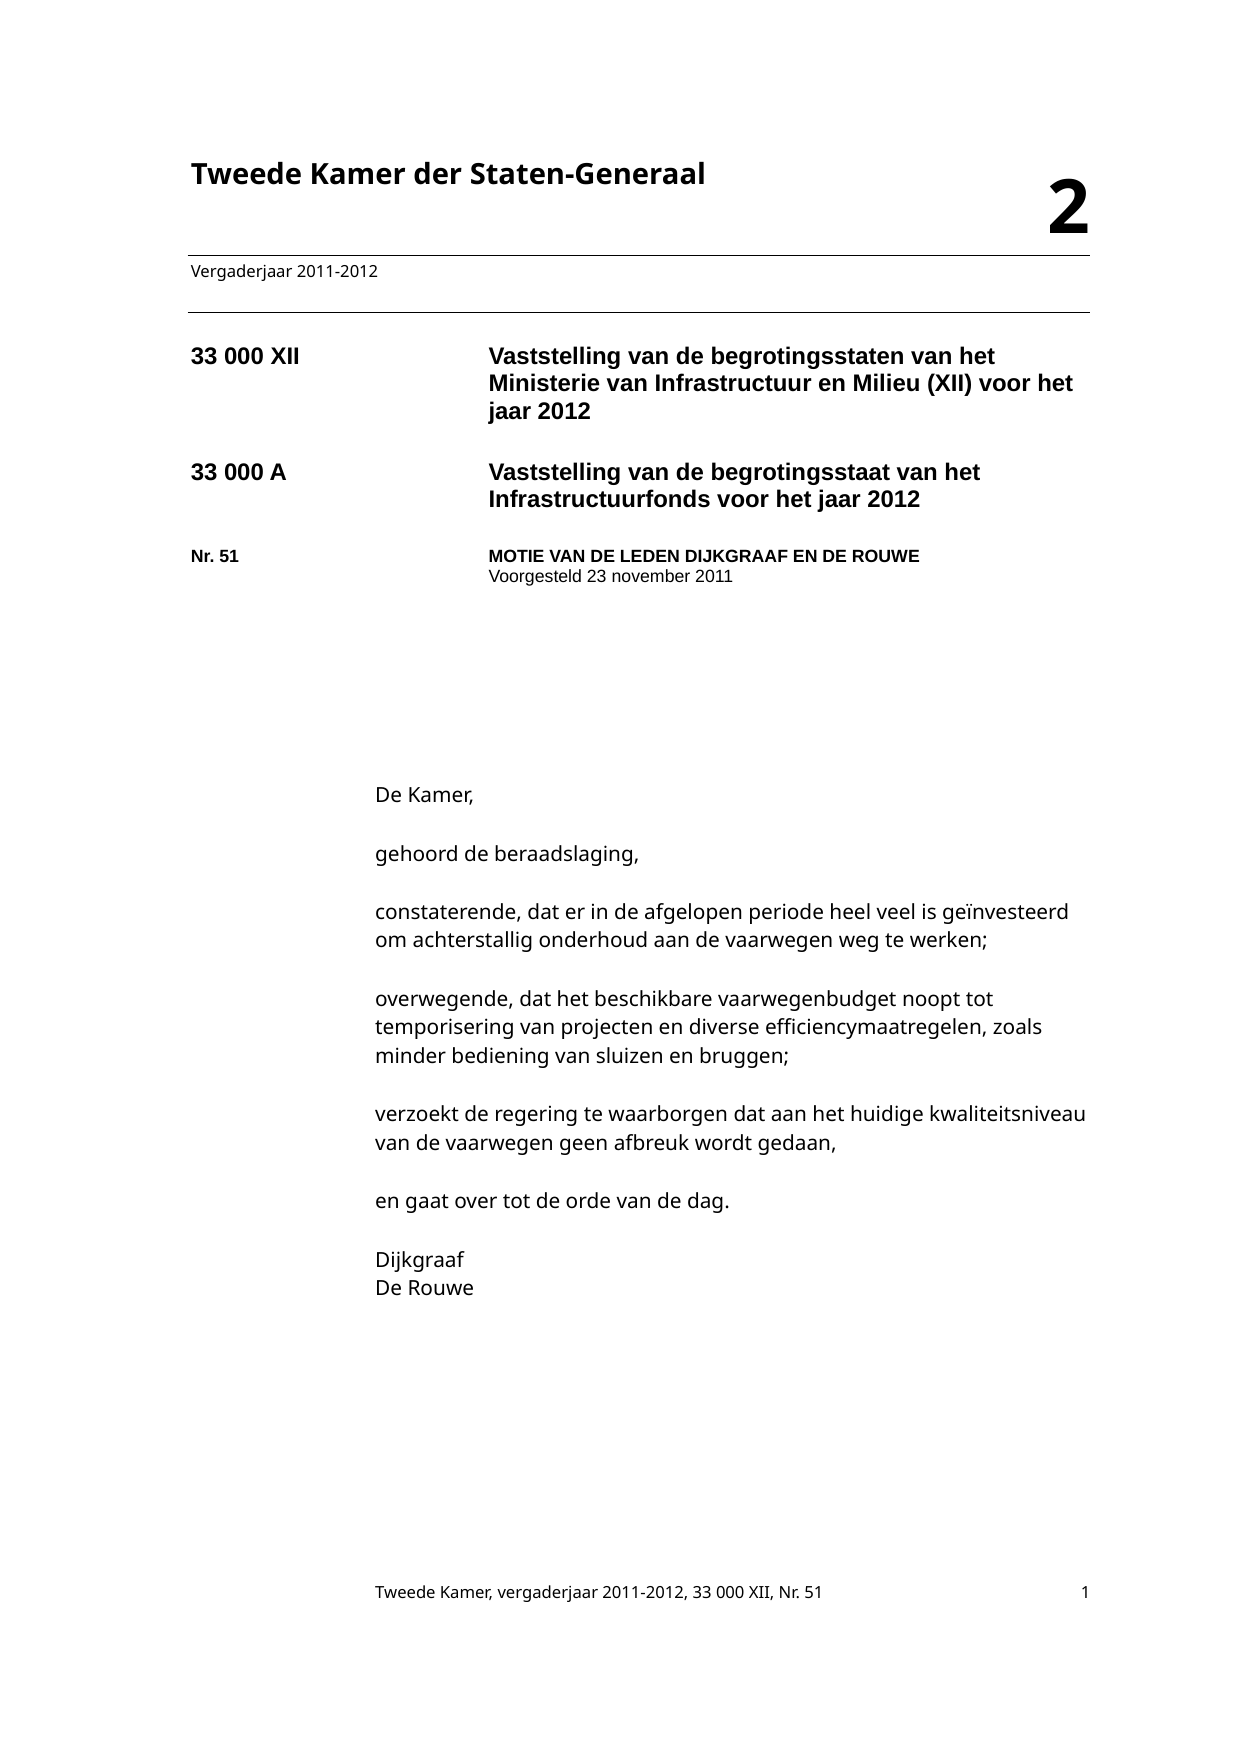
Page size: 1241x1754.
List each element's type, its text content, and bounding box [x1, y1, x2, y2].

table_cell Vaststelling van de begrotingsstaat van het Infrastructuurfonds voor het jaar 2012 [485, 455, 1090, 543]
text en gaat over tot de orde van de dag. [375, 1186, 1090, 1215]
table_cell MOTIE VAN DE LEDEN DIJKGRAAF EN DE ROUWE Voorgesteld 23 november 2011 [485, 543, 1090, 662]
text constaterende, dat er in de afgelopen periode heel veel is geïnvesteerd om achterstallig onderhoud aan de vaarwegen weg te werken; [375, 897, 1090, 954]
text De Rouwe [375, 1273, 1090, 1302]
table_cell 33 000 A [188, 455, 485, 543]
table_cell Vergaderjaar 2011-2012 [188, 256, 485, 312]
table_cell 33 000 XII [188, 339, 485, 454]
table_cell [485, 313, 1090, 339]
text overwegende, dat het beschikbare vaarwegenbudget noopt tot temporisering van projecten en diverse efficiencymaatregelen, zoals minder bediening van sluizen en bruggen; [375, 984, 1090, 1069]
table_cell [485, 256, 1090, 312]
table_cell Vaststelling van de begrotingsstaten van het Ministerie van Infrastructuur en Milieu (XII) voor het jaar 2012 [485, 339, 1090, 454]
text gehoord de beraadslaging, [375, 839, 1090, 867]
table_cell [188, 313, 485, 339]
text verzoekt de regering te waarborgen dat aan het huidige kwaliteitsniveau van de vaarwegen geen afbreuk wordt gedaan, [375, 1099, 1090, 1156]
table_header 2 [910, 150, 1090, 255]
table_header Tweede Kamer der Staten-Generaal [188, 150, 909, 255]
text Dijkgraaf [375, 1245, 1090, 1273]
text De Kamer, [375, 780, 1090, 809]
table_cell Nr. 51 [188, 543, 485, 662]
